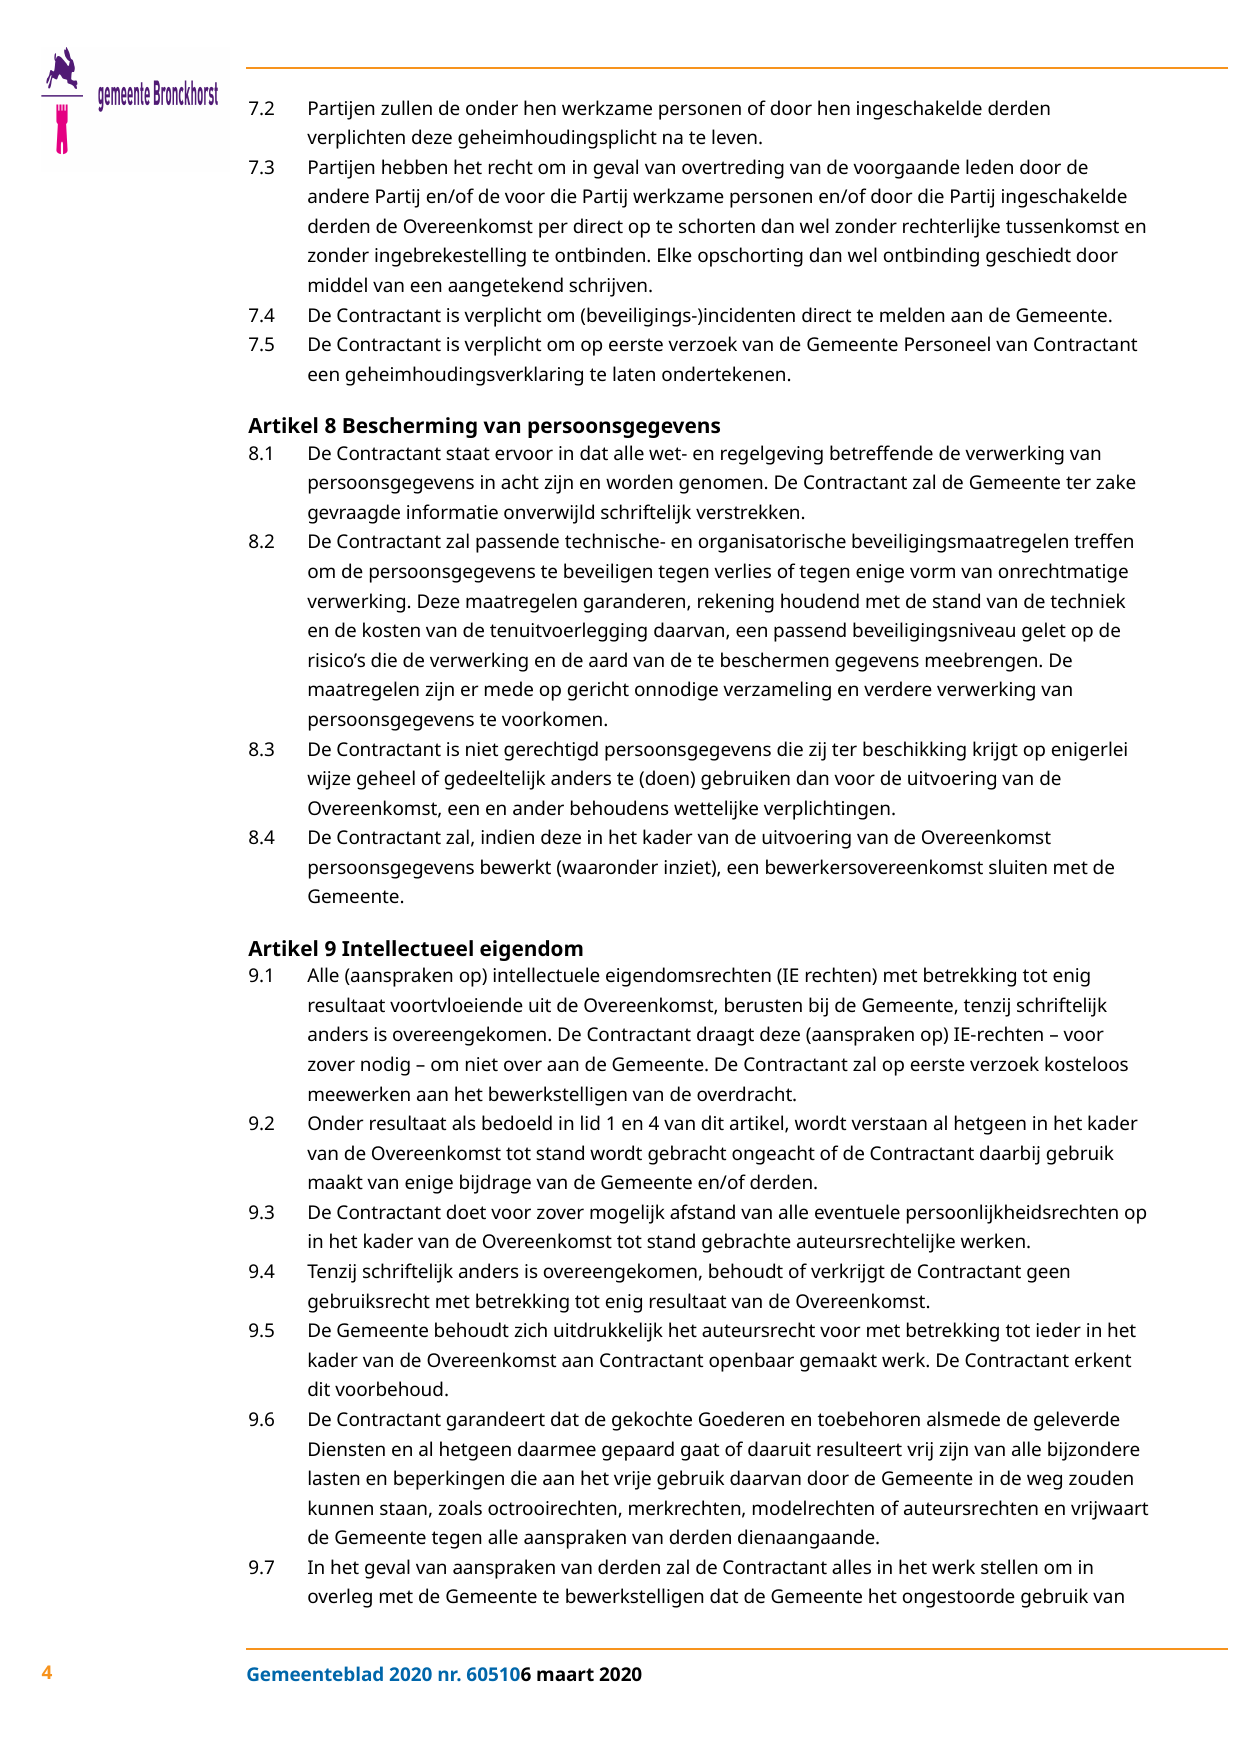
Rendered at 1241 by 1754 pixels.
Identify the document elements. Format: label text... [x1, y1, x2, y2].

list De Contractant staat ervoor in dat alle wet- en regelgeving betreffende de verwerking van persoonsgegevens in acht zijn en worden genomen. De Contractant zal de Gemeente ter zake gevraagde informatie onverwijld schriftelijk verstrekken. [248, 440, 1152, 525]
text Artikel 8 Bescherming van persoonsgegevens [248, 411, 1152, 440]
list De Contractant zal passende technische- en organisatorische beveiligingsmaatregelen treffen om de persoonsgegevens te beveiligen tegen verlies of tegen enige vorm van onrechtmatige verwerking. Deze maatregelen garanderen, rekening houdend met de stand van de techniek en de kosten van de tenuitvoerlegging daarvan, een passend beveiligingsniveau gelet op de risico’s die de verwerking en de aard van de te beschermen gegevens meebrengen. De maatregelen zijn er mede op gericht onnodige verzameling en verdere verwerking van persoonsgegevens te voorkomen. [248, 529, 1152, 732]
list De Contractant is verplicht om (beveiligings-)incidenten direct te melden aan de Gemeente. [248, 302, 1152, 328]
list De Contractant is niet gerechtigd persoonsgegevens die zij ter beschikking krijgt op enigerlei wijze geheel of gedeeltelijk anders te (doen) gebruiken dan voor de uitvoering van de Overeenkomst, een en ander behoudens wettelijke verplichtingen. [248, 736, 1152, 821]
list De Contractant zal, indien deze in het kader van de uitvoering van de Overeenkomst persoonsgegevens bewerkt (waaronder inziet), een bewerkersovereenkomst sluiten met de Gemeente. [248, 824, 1152, 909]
list De Contractant is verplicht om op eerste verzoek van de Gemeente Personeel van Contractant een geheimhoudingsverklaring te laten ondertekenen. [248, 331, 1152, 387]
list In het geval van aanspraken van derden zal de Contractant alles in het werk stellen om in overleg met de Gemeente te bewerkstelligen dat de Gemeente het ongestoorde gebruik van [248, 1554, 1152, 1609]
list Onder resultaat als bedoeld in lid 1 en 4 van dit artikel, wordt verstaan al hetgeen in het kader van de Overeenkomst tot stand wordt gebracht ongeacht of de Contractant daarbij gebruik maakt van enige bijdrage van de Gemeente en/of derden. [248, 1110, 1152, 1195]
picture [41, 47, 231, 172]
list Partijen zullen de onder hen werkzame personen of door hen ingeschakelde derden verplichten deze geheimhoudingsplicht na te leven. [248, 95, 1152, 150]
list De Gemeente behoudt zich uitdrukkelijk het auteursrecht voor met betrekking tot ieder in het kader van de Overeenkomst aan Contractant openbaar gemaakt werk. De Contractant erkent dit voorbehoud. [248, 1317, 1152, 1402]
list Alle (aanspraken op) intellectuele eigendomsrechten (IE rechten) met betrekking tot enig resultaat voortvloeiende uit de Overeenkomst, berusten bij de Gemeente, tenzij schriftelijk anders is overeengekomen. De Contractant draagt deze (aanspraken op) IE-rechten – voor zover nodig – om niet over aan de Gemeente. De Contractant zal op eerste verzoek kosteloos meewerken aan het bewerkstelligen van de overdracht. [248, 962, 1152, 1107]
list Partijen hebben het recht om in geval van overtreding van de voorgaande leden door de andere Partij en/of de voor die Partij werkzame personen en/of door die Partij ingeschakelde derden de Overeenkomst per direct op te schorten dan wel zonder rechterlijke tussenkomst en zonder ingebrekestelling te ontbinden. Elke opschorting dan wel ontbinding geschiedt door middel van een aangetekend schrijven. [248, 154, 1152, 298]
list De Contractant doet voor zover mogelijk afstand van alle eventuele persoonlijkheidsrechten op in het kader van de Overeenkomst tot stand gebrachte auteursrechtelijke werken. [248, 1199, 1152, 1254]
text Artikel 9 Intellectueel eigendom [248, 934, 1152, 962]
list De Contractant garandeert dat de gekochte Goederen en toebehoren alsmede de geleverde Diensten en al hetgeen daarmee gepaard gaat of daaruit resulteert vrij zijn van alle bijzondere lasten en beperkingen die aan het vrije gebruik daarvan door de Gemeente in de weg zouden kunnen staan, zoals octrooirechten, merkrechten, modelrechten of auteursrechten en vrijwaart de Gemeente tegen alle aanspraken van derden dienaangaande. [248, 1406, 1152, 1550]
list Tenzij schriftelijk anders is overeengekomen, behoudt of verkrijgt de Contractant geen gebruiksrecht met betrekking tot enig resultaat van de Overeenkomst. [248, 1258, 1152, 1314]
